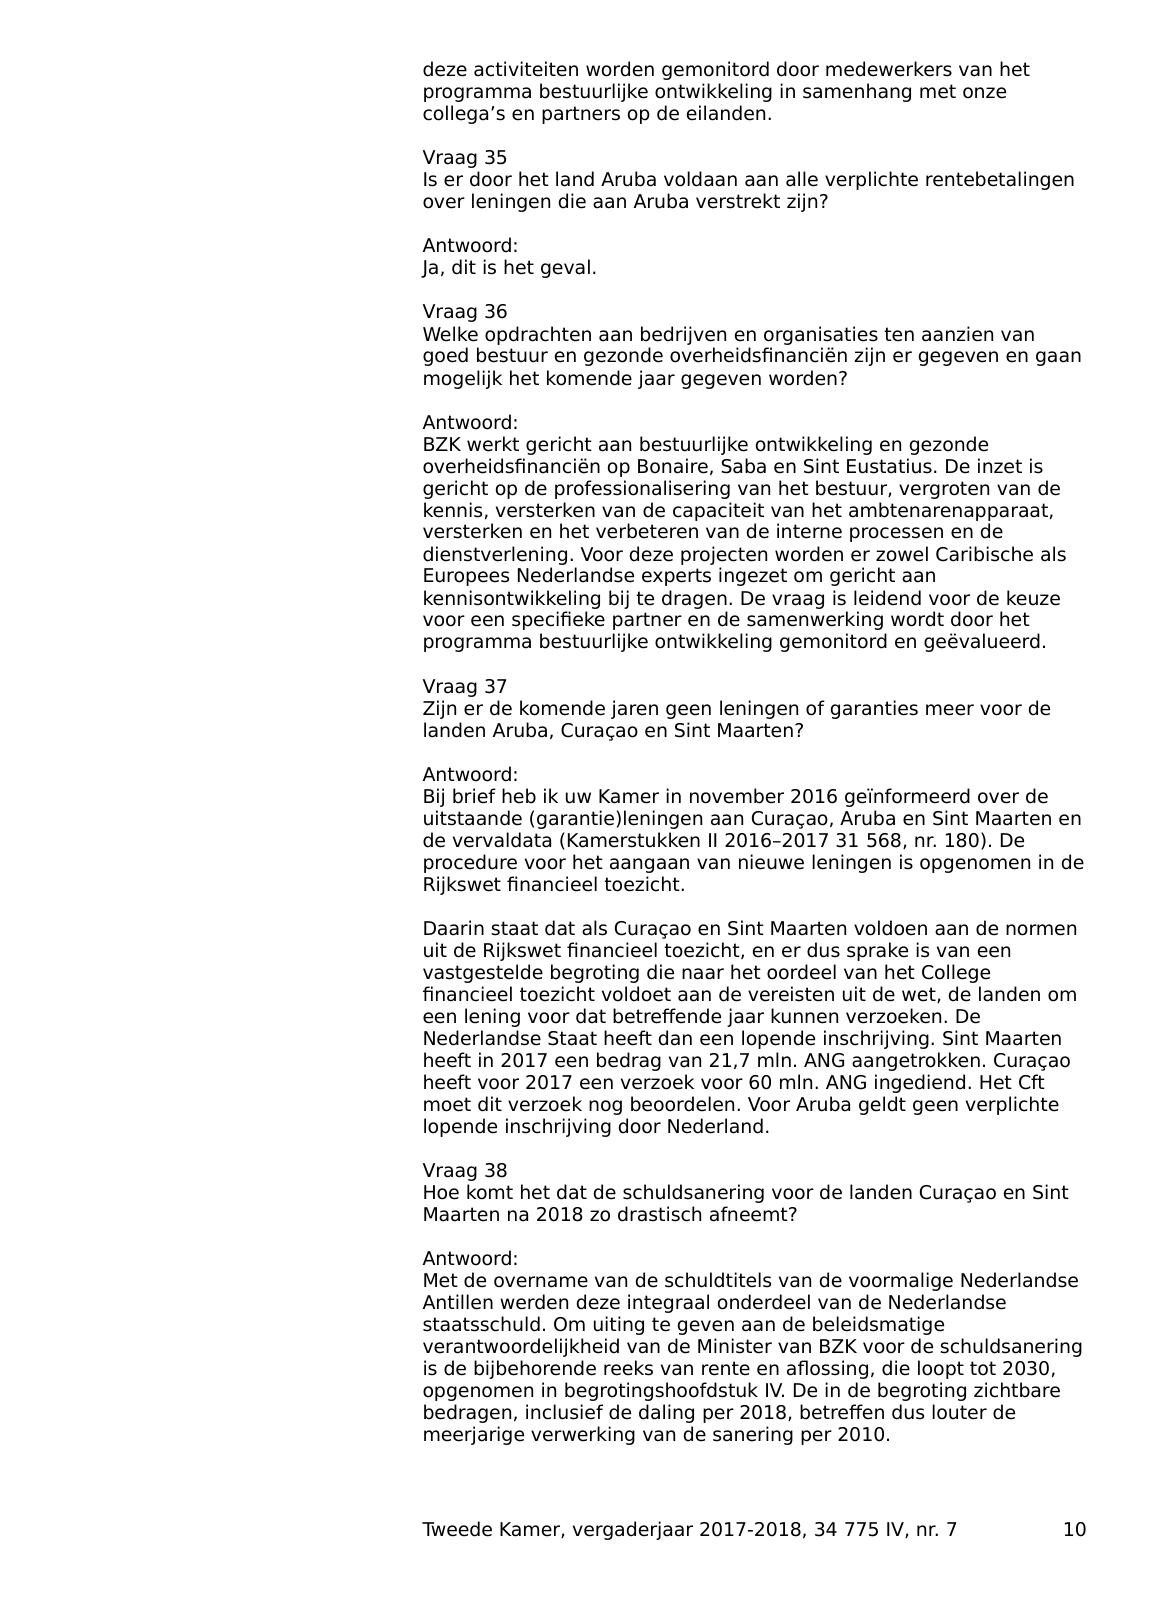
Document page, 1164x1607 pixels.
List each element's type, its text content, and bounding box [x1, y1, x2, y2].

text Antwoord: [422, 1248, 1087, 1270]
text Antwoord: [422, 235, 1087, 257]
text Zijn er de komende jaren geen leningen of garanties meer voor de landen Aruba, Curaçao en Sint Maarten? [422, 697, 1087, 741]
text deze activiteiten worden gemonitord door medewerkers van het programma bestuurlijke ontwikkeling in samenhang met onze collega’s en partners op de eilanden. [422, 59, 1087, 125]
text Welke opdrachten aan bedrijven en organisaties ten aanzien van goed bestuur en gezonde overheidsfinanciën zijn er gegeven en gaan mogelijk het komende jaar gegeven worden? [422, 323, 1087, 389]
text Is er door het land Aruba voldaan aan alle verplichte rentebetalingen over leningen die aan Aruba verstrekt zijn? [422, 169, 1087, 213]
text Hoe komt het dat de schuldsanering voor de landen Curaçao en Sint Maarten na 2018 zo drastisch afneemt? [422, 1182, 1087, 1226]
text Met de overname van de schuldtitels van de voormalige Nederlandse Antillen werden deze integraal onderdeel van de Nederlandse staatsschuld. Om uiting te geven aan de beleidsmatige verantwoordelijkheid van de Minister van BZK voor de schuldsanering is de bijbehorende reeks van rente en aflossing, die loopt tot 2030, opgenomen in begrotingshoofdstuk IV. De in de begroting zichtbare bedragen, inclusief de daling per 2018, betreffen dus louter de meerjarige verwerking van de sanering per 2010. [422, 1270, 1087, 1446]
text Vraag 38 [422, 1160, 1087, 1182]
text Daarin staat dat als Curaçao en Sint Maarten voldoen aan de normen uit de Rijkswet financieel toezicht, en er dus sprake is van een vastgestelde begroting die naar het oordeel van het College financieel toezicht voldoet aan de vereisten uit de wet, de landen om een lening voor dat betreffende jaar kunnen verzoeken. De Nederlandse Staat heeft dan een lopende inschrijving. Sint Maarten heeft in 2017 een bedrag van 21,7 mln. ANG aangetrokken. Curaçao heeft voor 2017 een verzoek voor 60 mln. ANG ingediend. Het Cft moet dit verzoek nog beoordelen. Voor Aruba geldt geen verplichte lopende inschrijving door Nederland. [422, 918, 1087, 1137]
text Vraag 37 [422, 676, 1087, 697]
text BZK werkt gericht aan bestuurlijke ontwikkeling en gezonde overheidsfinanciën op Bonaire, Saba en Sint Eustatius. De inzet is gericht op de professionalisering van het bestuur, vergroten van de kennis, versterken van de capaciteit van het ambtenarenapparaat, versterken en het verbeteren van de interne processen en de dienstverlening. Voor deze projecten worden er zowel Caribische als Europees Nederlandse experts ingezet om gericht aan kennisontwikkeling bij te dragen. De vraag is leidend voor de keuze voor een specifieke partner en de samenwerking wordt door het programma bestuurlijke ontwikkeling gemonitord en geëvalueerd. [422, 433, 1087, 653]
text Ja, dit is het geval. [422, 257, 1087, 279]
text Antwoord: [422, 412, 1087, 433]
text Antwoord: [422, 764, 1087, 786]
text Vraag 36 [422, 301, 1087, 323]
text Bij brief heb ik uw Kamer in november 2016 geïnformeerd over de uitstaande (garantie)leningen aan Curaçao, Aruba en Sint Maarten en de vervaldata (Kamerstukken II 2016–2017 31 568, nr. 180). De procedure voor het aangaan van nieuwe leningen is opgenomen in de Rijkswet financieel toezicht. [422, 786, 1087, 896]
text Vraag 35 [422, 147, 1087, 169]
